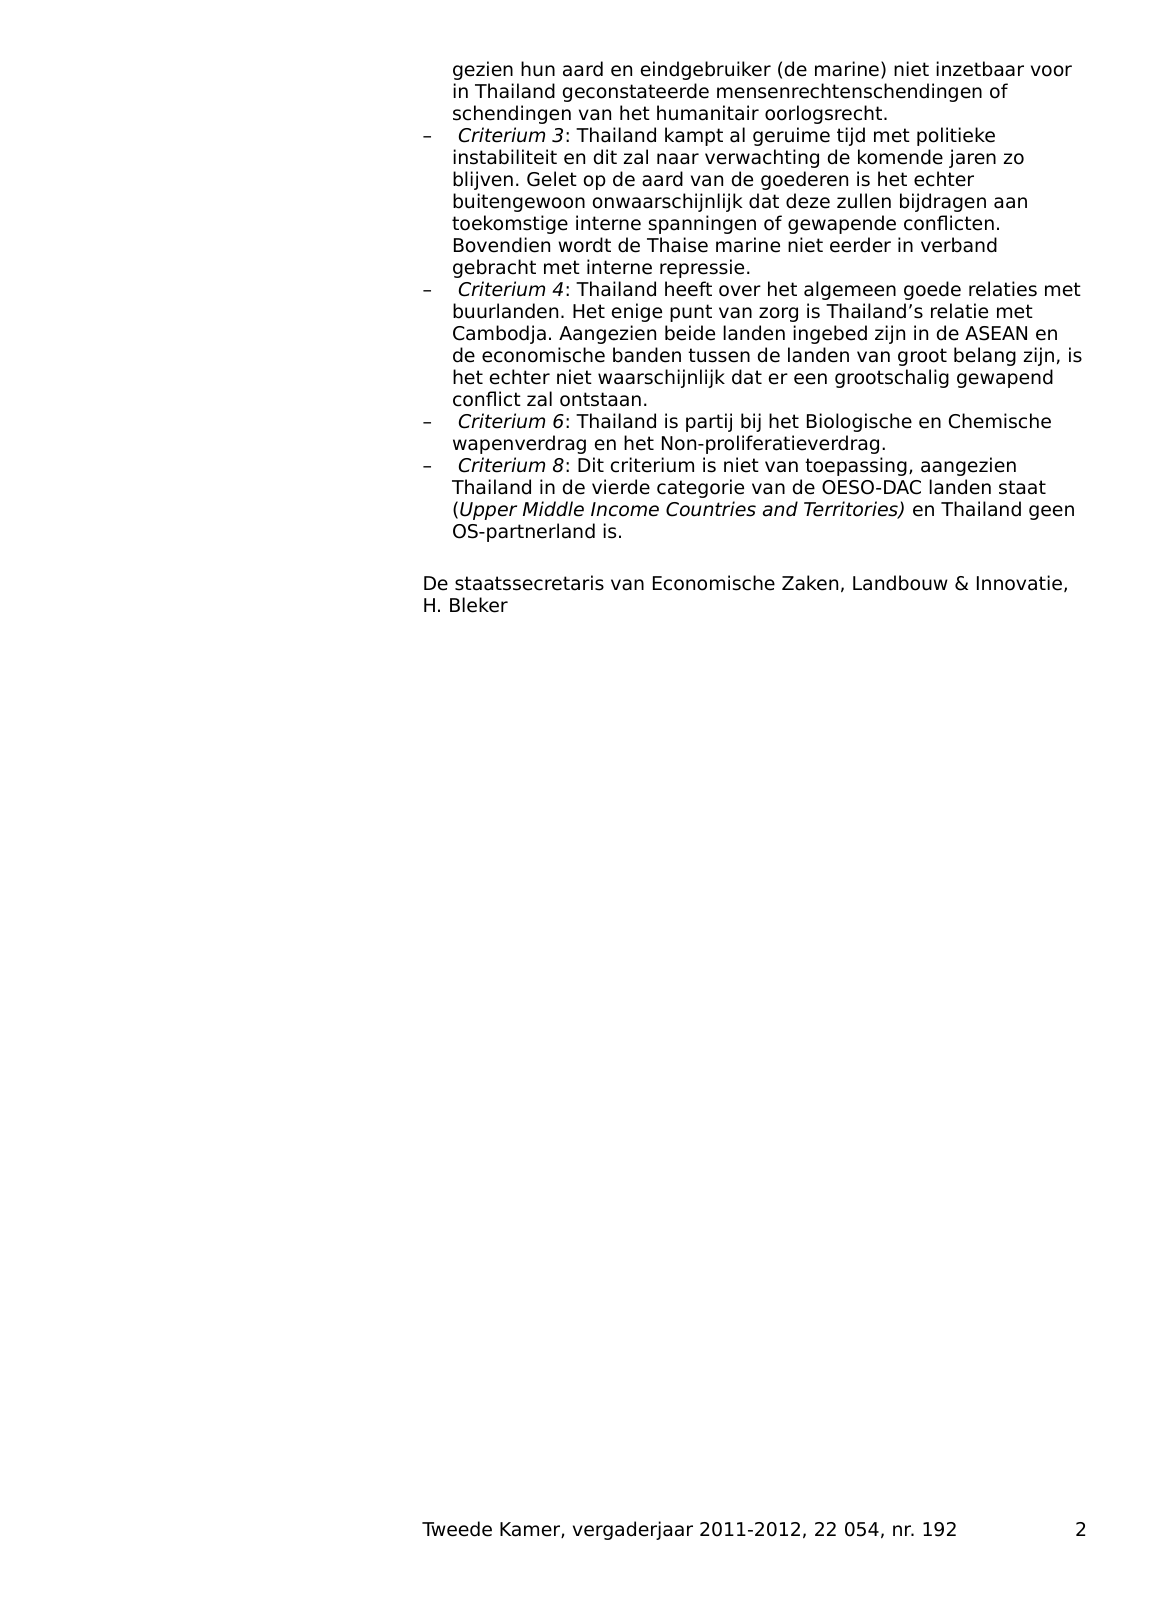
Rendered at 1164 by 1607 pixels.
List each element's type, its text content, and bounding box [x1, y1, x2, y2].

text – Criterium 4: Thailand heeft over het algemeen goede relaties met buurlanden. Het enige punt van zorg is Thailand’s relatie met Cambodja. Aangezien beide landen ingebed zijn in de ASEAN en de economische banden tussen de landen van groot belang zijn, is het echter niet waarschijnlijk dat er een grootschalig gewapend conflict zal ontstaan. [422, 279, 1087, 411]
text gezien hun aard en eindgebruiker (de marine) niet inzetbaar voor in Thailand geconstateerde mensenrechtenschendingen of schendingen van het humanitair oorlogsrecht. [422, 59, 1087, 125]
text – Criterium 6: Thailand is partij bij het Biologische en Chemische wapenverdrag en het Non-proliferatieverdrag. [422, 411, 1087, 455]
text – Criterium 8: Dit criterium is niet van toepassing, aangezien Thailand in de vierde categorie van de OESO-DAC landen staat (Upper Middle Income Countries and Territories) en Thailand geen OS-partnerland is. [422, 455, 1087, 543]
text De staatssecretaris van Economische Zaken, Landbouw & Innovatie, H. Bleker [422, 573, 1087, 617]
text – Criterium 3: Thailand kampt al geruime tijd met politieke instabiliteit en dit zal naar verwachting de komende jaren zo blijven. Gelet op de aard van de goederen is het echter buitengewoon onwaarschijnlijk dat deze zullen bijdragen aan toekomstige interne spanningen of gewapende conflicten. Bovendien wordt de Thaise marine niet eerder in verband gebracht met interne repressie. [422, 125, 1087, 279]
